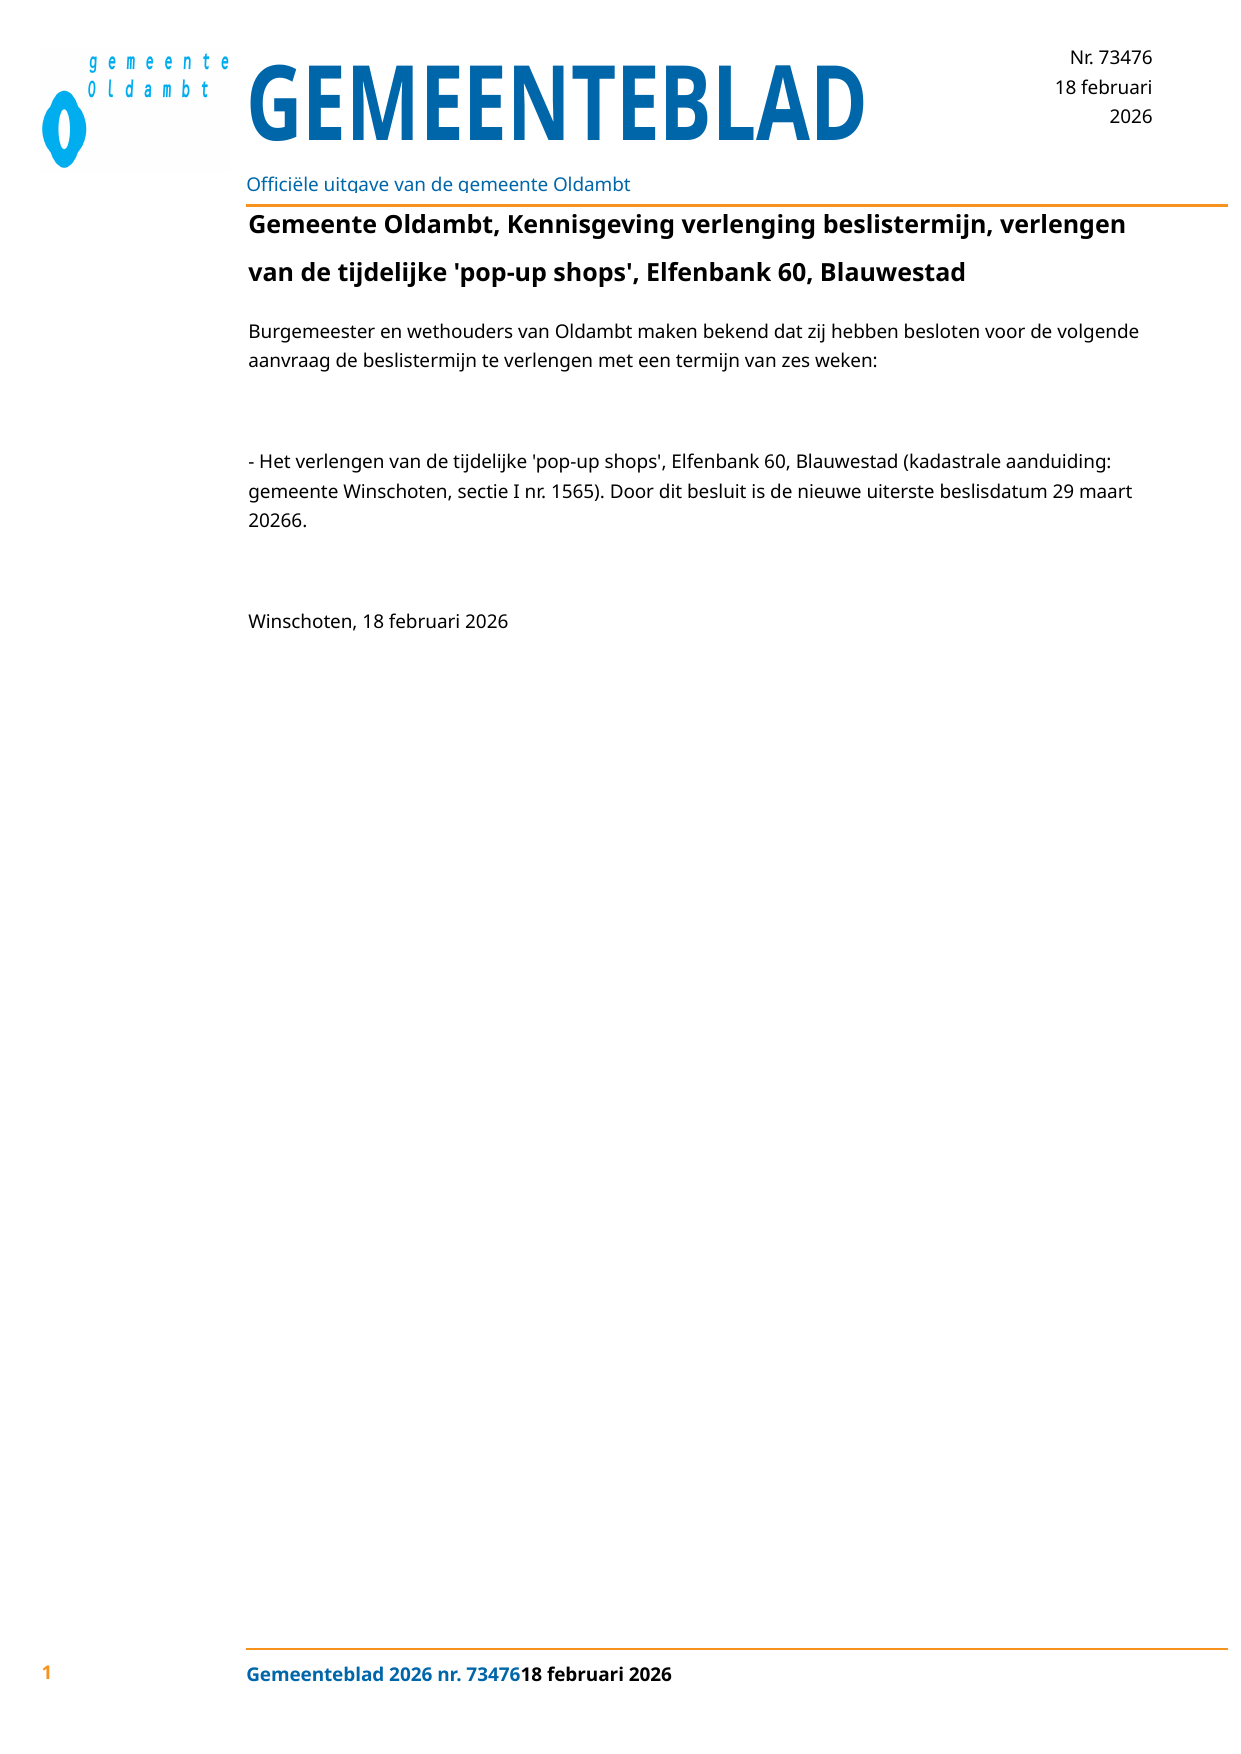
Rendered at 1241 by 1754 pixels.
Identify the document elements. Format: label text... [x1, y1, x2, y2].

text - Het verlengen van de tijdelijke 'pop-up shops', Elfenbank 60, Blauwestad (kadastrale aanduiding: gemeente Winschoten, sectie I nr. 1565). Door dit besluit is de nieuwe uiterste beslisdatum 29 maart 20266. [248, 448, 1152, 533]
text Winschoten, 18 februari 2026 [248, 608, 1152, 634]
text Gemeente Oldambt, Kennisgeving verlenging beslistermijn, verlengen van de tijdelijke 'pop-up shops', Elfenbank 60, Blauwestad [248, 207, 1152, 288]
picture [41, 47, 231, 172]
text Burgemeester en wethouders van Oldambt maken bekend dat zij hebben besloten voor de volgende aanvraag de beslistermijn te verlengen met een termijn van zes weken: [248, 318, 1152, 373]
